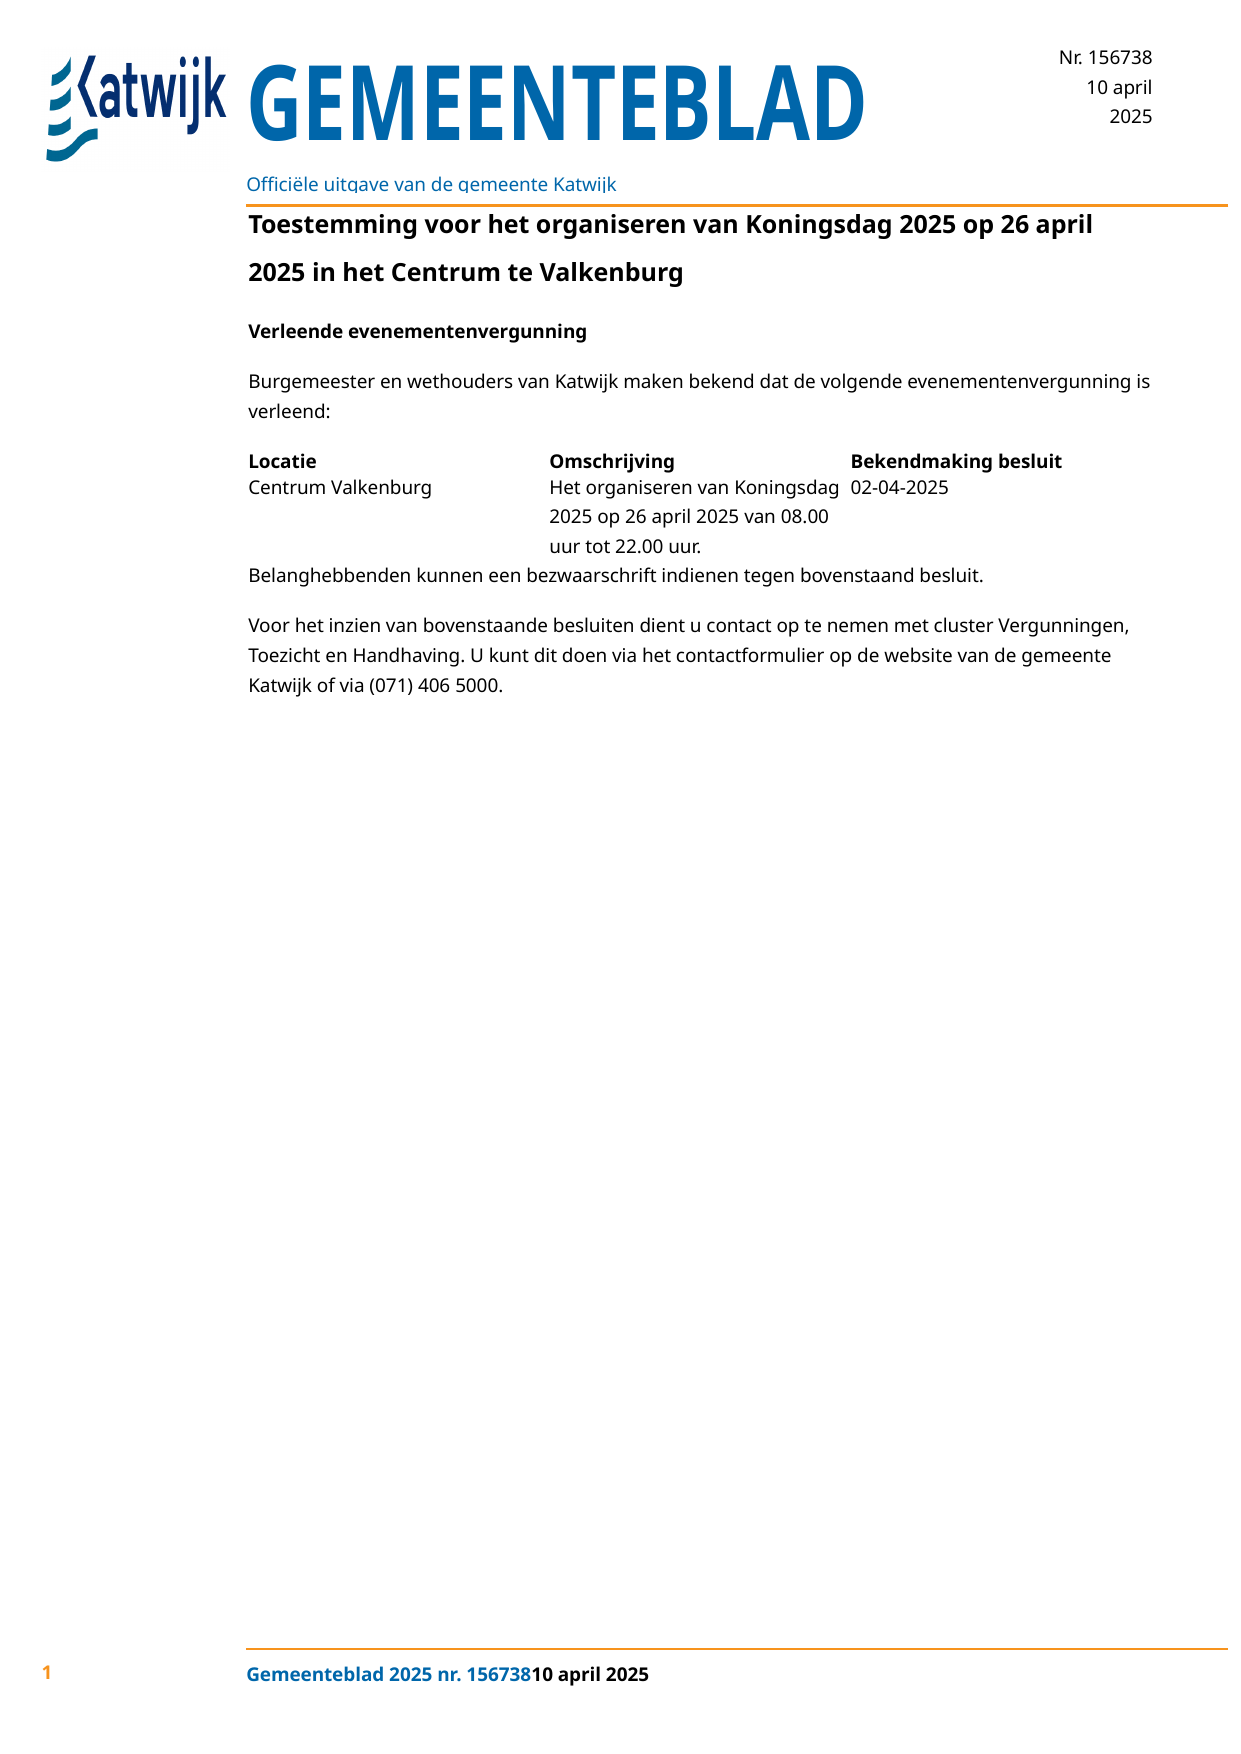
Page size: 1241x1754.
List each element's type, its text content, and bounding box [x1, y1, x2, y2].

text Belanghebbenden kunnen een bezwaarschrift indienen tegen bovenstaand besluit. [248, 562, 1152, 588]
table_header Bekendmaking besluit [850, 449, 1152, 474]
table_cell Het organiseren van Koningsdag 2025 op 26 april 2025 van 08.00 uur tot 22.00 uur. [549, 474, 850, 559]
text Burgemeester en wethouders van Katwijk maken bekend dat de volgende evenementenvergunning is verleend: [248, 368, 1152, 424]
text Voor het inzien van bovenstaande besluiten dient u contact op te nemen met cluster Vergunningen, Toezicht en Handhaving. U kunt dit doen via het contactformulier op de website van de gemeente Katwijk of via (071) 406 5000. [248, 613, 1152, 698]
text Toestemming voor het organiseren van Koningsdag 2025 op 26 april 2025 in het Centrum te Valkenburg [248, 207, 1152, 288]
picture [41, 47, 231, 172]
table_cell Centrum Valkenburg [248, 474, 549, 559]
table_header Omschrijving [549, 449, 850, 474]
table_cell 02-04-2025 [850, 474, 1152, 559]
text Verleende evenementenvergunning [248, 318, 1152, 344]
table_header Locatie [248, 449, 549, 474]
